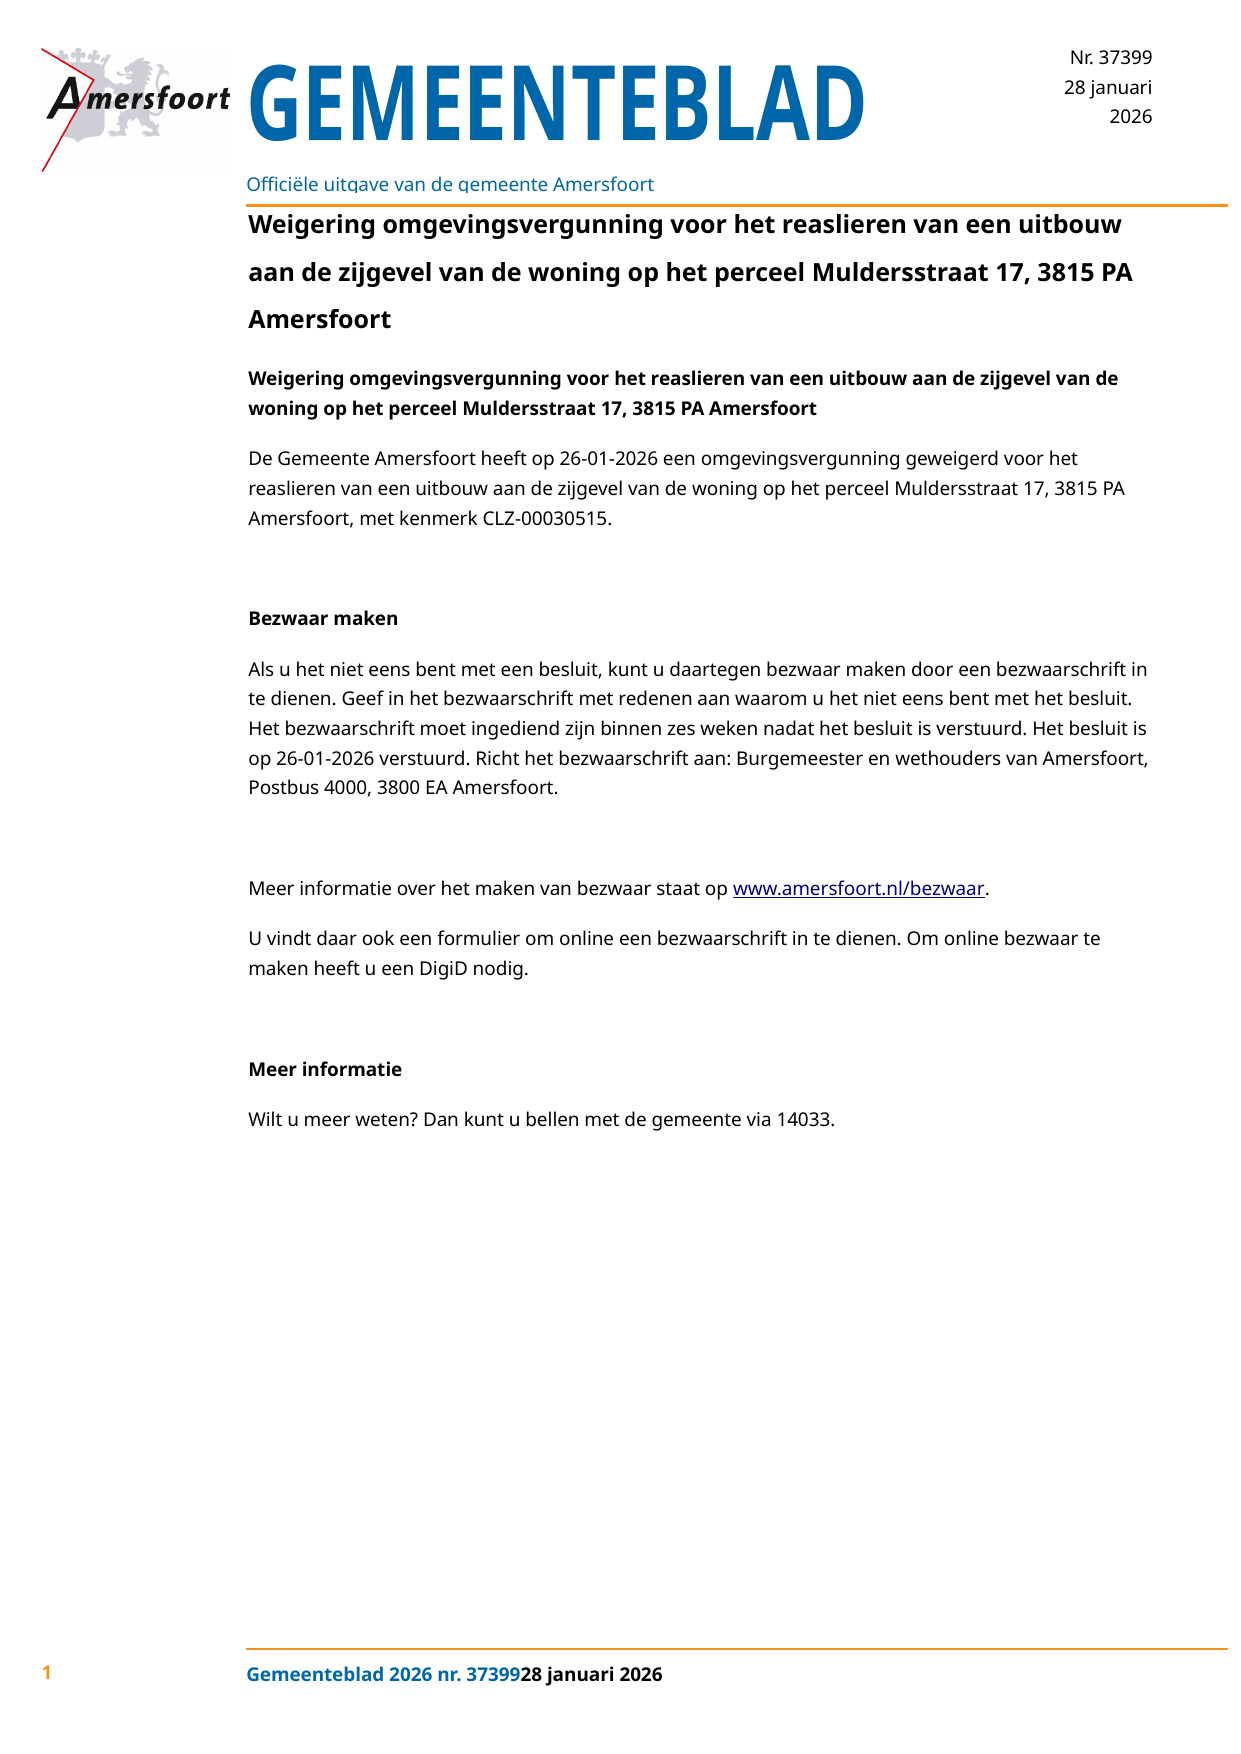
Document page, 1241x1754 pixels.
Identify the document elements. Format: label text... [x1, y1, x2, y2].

text Weigering omgevingsvergunning voor het reaslieren van een uitbouw aan de zijgevel van de woning op het perceel Muldersstraat 17, 3815 PA Amersfoort [248, 366, 1152, 421]
text Wilt u meer weten? Dan kunt u bellen met de gemeente via 14033. [248, 1106, 1152, 1132]
picture [41, 47, 231, 172]
text Meer informatie over het maken van bezwaar staat op www.amersfoort.nl/bezwaar. [248, 875, 1152, 901]
text Weigering omgevingsvergunning voor het reaslieren van een uitbouw aan de zijgevel van de woning op het perceel Muldersstraat 17, 3815 PA Amersfoort [248, 207, 1152, 336]
text U vindt daar ook een formulier om online een bezwaarschrift in te dienen. Om online bezwaar te maken heeft u een DigiD nodig. [248, 926, 1152, 981]
text De Gemeente Amersfoort heeft op 26-01-2026 een omgevingsvergunning geweigerd voor het reaslieren van een uitbouw aan de zijgevel van de woning op het perceel Muldersstraat 17, 3815 PA Amersfoort, met kenmerk CLZ-00030515. [248, 446, 1152, 530]
text Als u het niet eens bent met een besluit, kunt u daartegen bezwaar maken door een bezwaarschrift in te dienen. Geef in het bezwaarschrift met redenen aan waarom u het niet eens bent met het besluit. Het bezwaarschrift moet ingediend zijn binnen zes weken nadat het besluit is verstuurd. Het besluit is op 26-01-2026 verstuurd. Richt het bezwaarschrift aan: Burgemeester en wethouders van Amersfoort, Postbus 4000, 3800 EA Amersfoort. [248, 656, 1152, 800]
text Meer informatie [248, 1056, 1152, 1082]
text Bezwaar maken [248, 606, 1152, 631]
